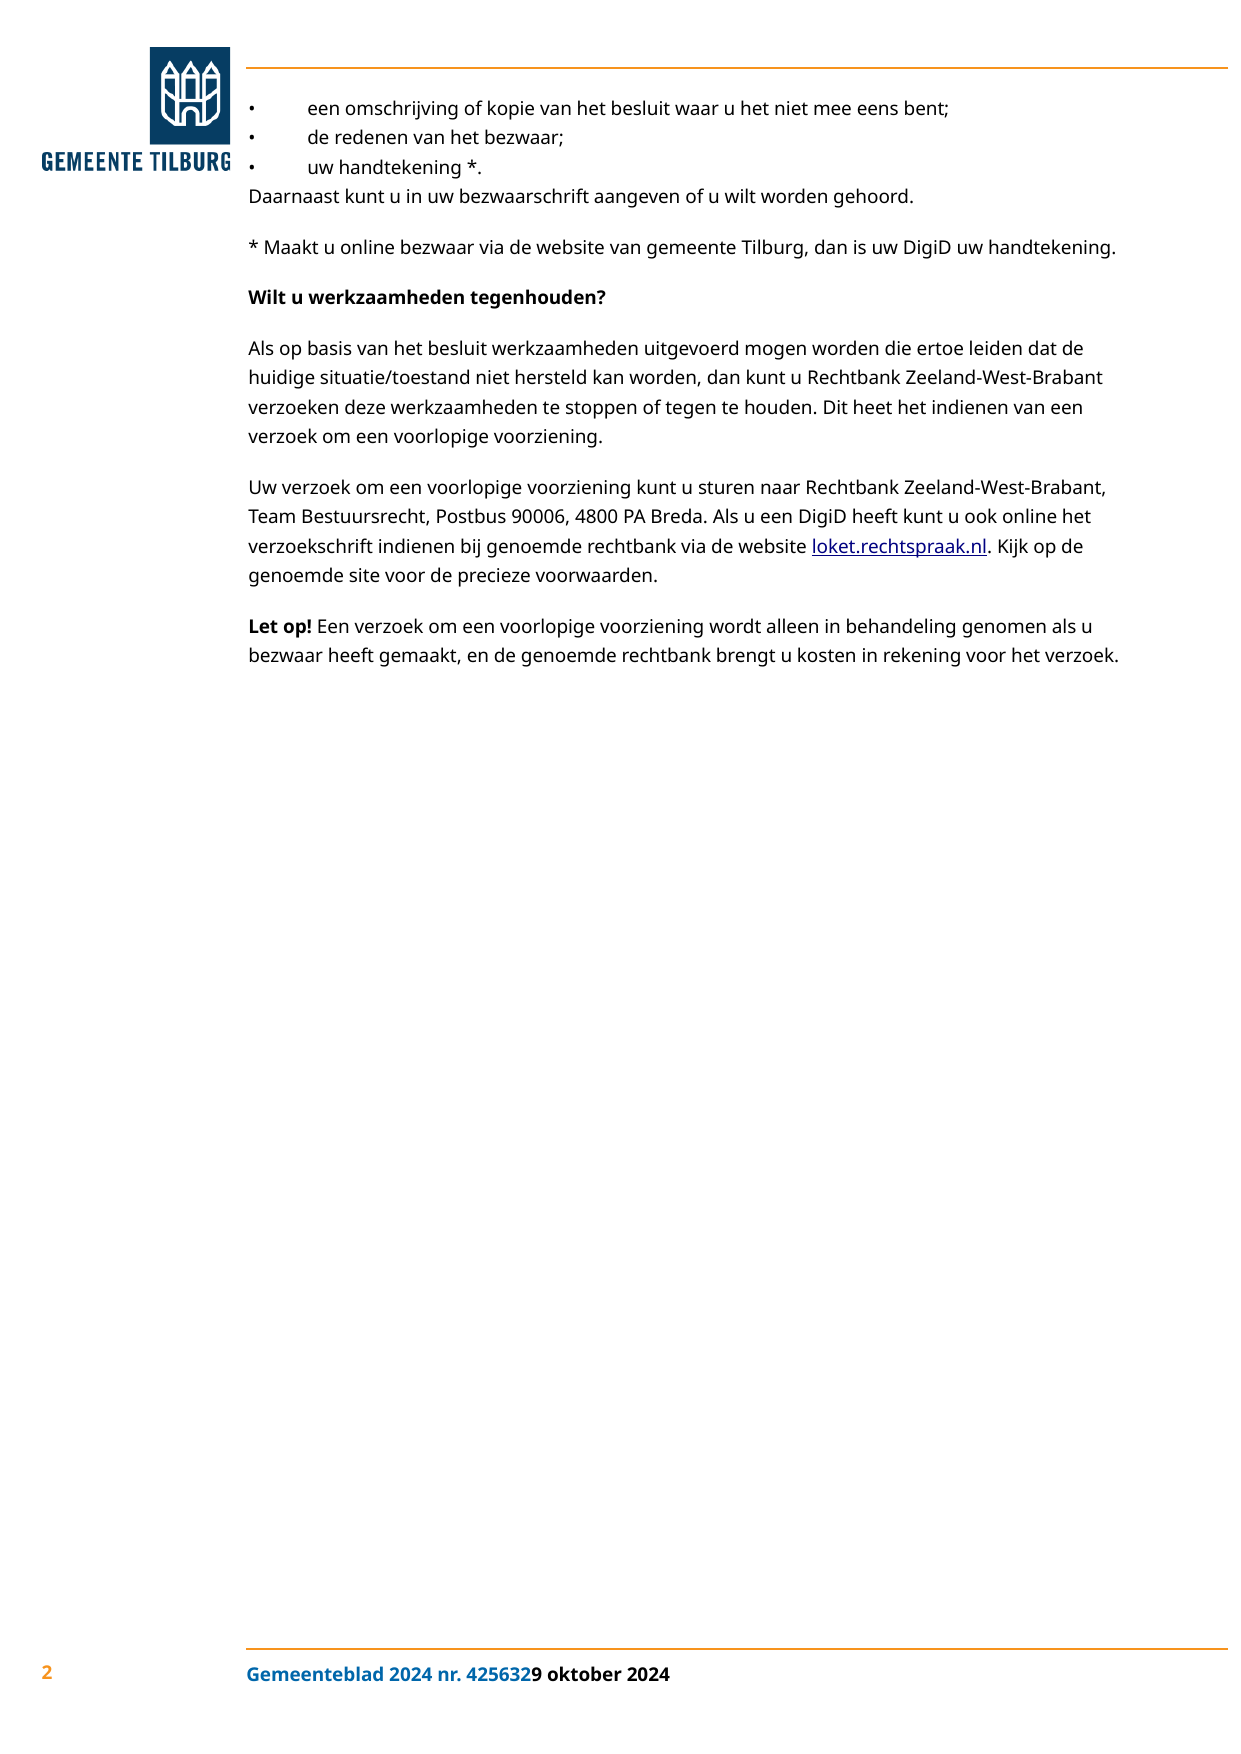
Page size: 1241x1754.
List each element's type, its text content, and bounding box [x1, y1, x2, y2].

list de redenen van het bezwaar; [248, 124, 1152, 150]
text Als op basis van het besluit werkzaamheden uitgevoerd mogen worden die ertoe leiden dat de huidige situatie/toestand niet hersteld kan worden, dan kunt u Rechtbank Zeeland-West-Brabant verzoeken deze werkzaamheden te stoppen of tegen te houden. Dit heet het indienen van een verzoek om een voorlopige voorziening. [248, 335, 1152, 449]
text Wilt u werkzaamheden tegenhouden? [248, 284, 1152, 310]
text Uw verzoek om een voorlopige voorziening kunt u sturen naar Rechtbank Zeeland-West-Brabant, Team Bestuursrecht, Postbus 90006, 4800 PA Breda. Als u een DigiD heeft kunt u ook online het verzoekschrift indienen bij genoemde rechtbank via de website loket.rechtspraak.nl. Kijk op de genoemde site voor de precieze voorwaarden. [248, 474, 1152, 588]
list een omschrijving of kopie van het besluit waar u het niet mee eens bent; [248, 95, 1152, 121]
text Daarnaast kunt u in uw bezwaarschrift aangeven of u wilt worden gehoord. [248, 183, 1152, 209]
list uw handtekening *. [248, 154, 1152, 180]
picture [41, 47, 231, 172]
text * Maakt u online bezwaar via de website van gemeente Tilburg, dan is uw DigiD uw handtekening. [248, 234, 1152, 260]
text Let op! Een verzoek om een voorlopige voorziening wordt alleen in behandeling genomen als u bezwaar heeft gemaakt, en de genoemde rechtbank brengt u kosten in rekening voor het verzoek. [248, 613, 1152, 668]
